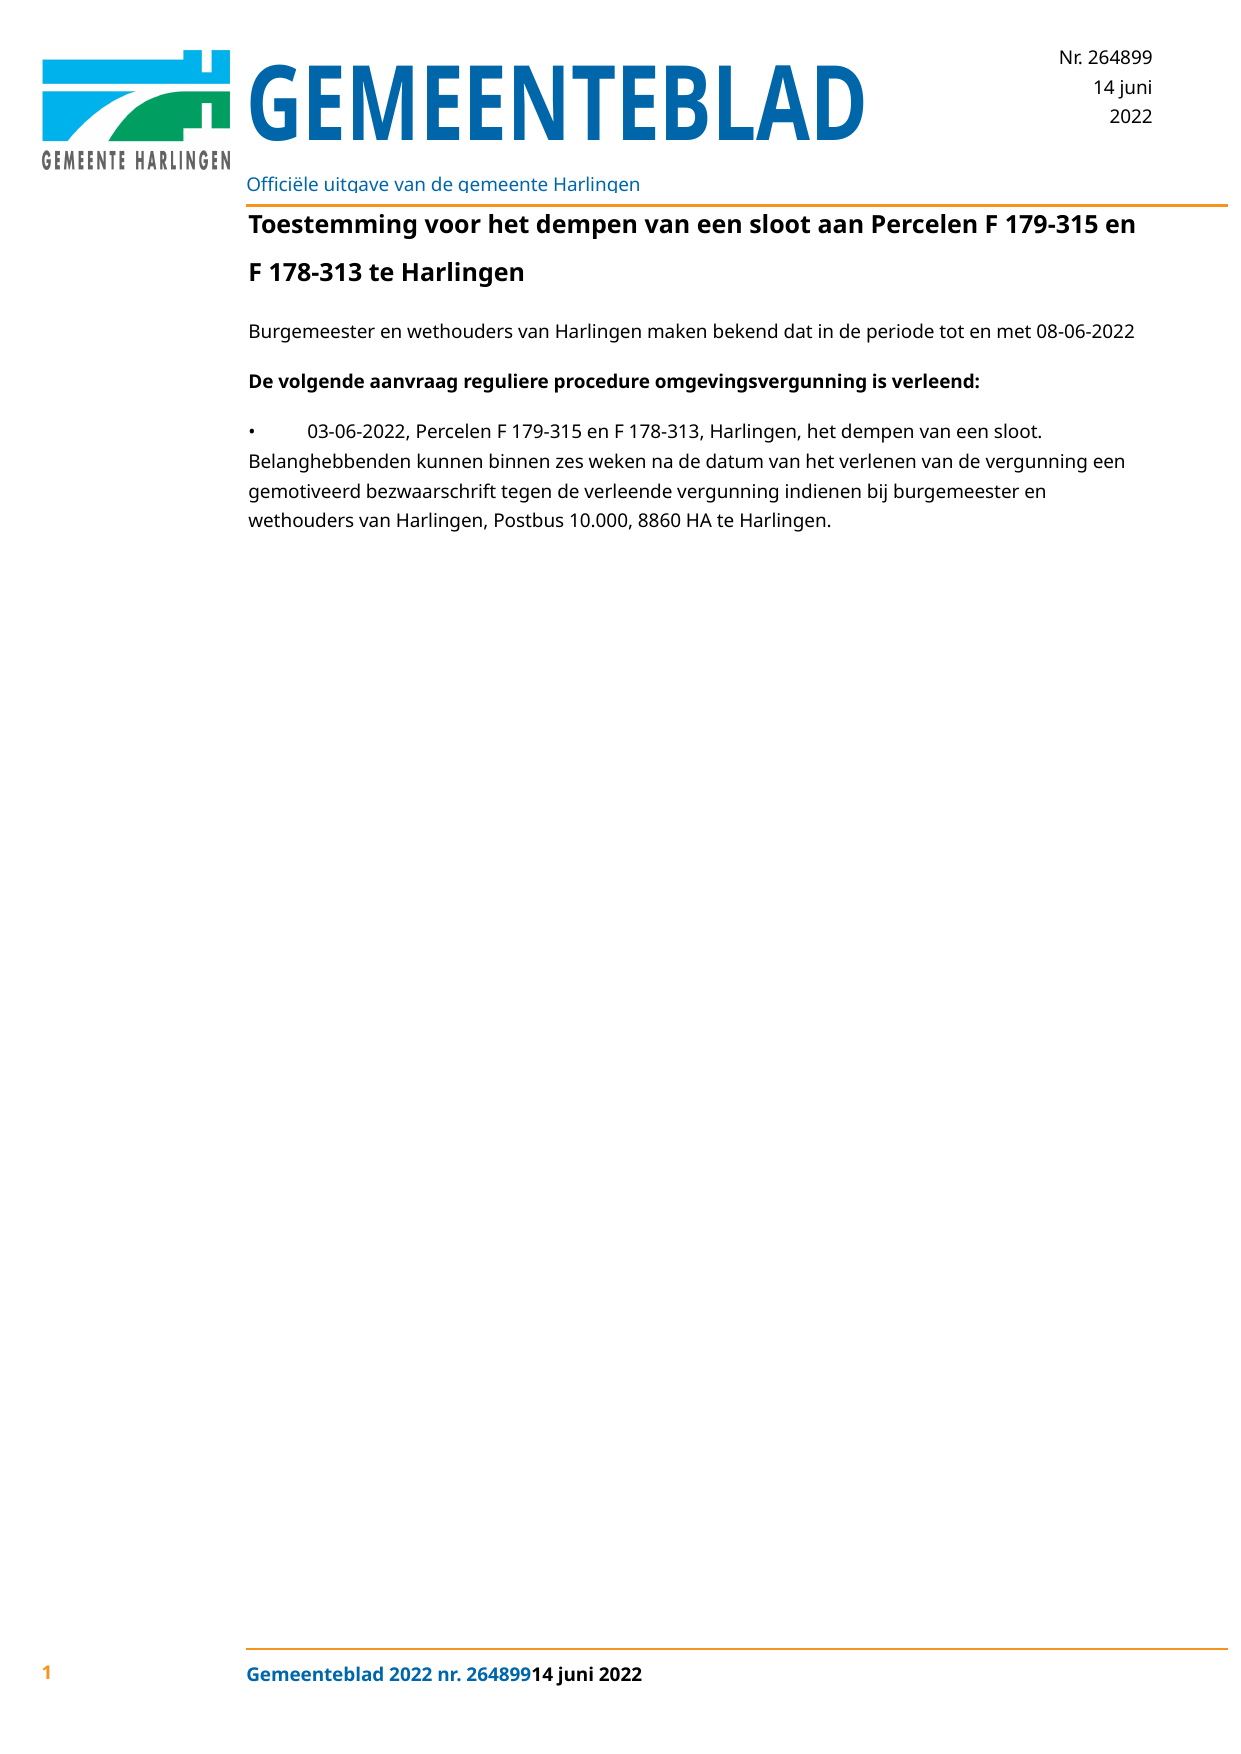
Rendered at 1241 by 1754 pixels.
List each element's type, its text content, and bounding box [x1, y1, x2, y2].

text De volgende aanvraag reguliere procedure omgevingsvergunning is verleend: [248, 368, 1152, 394]
text Burgemeester en wethouders van Harlingen maken bekend dat in de periode tot en met 08-06-2022 [248, 318, 1152, 344]
list 03-06-2022, Percelen F 179-315 en F 178-313, Harlingen, het dempen van een sloot. [248, 419, 1152, 444]
picture [41, 47, 231, 172]
text Belanghebbenden kunnen binnen zes weken na de datum van het verlenen van de vergunning een gemotiveerd bezwaarschrift tegen de verleende vergunning indienen bij burgemeester en wethouders van Harlingen, Postbus 10.000, 8860 HA te Harlingen. [248, 448, 1152, 533]
text Toestemming voor het dempen van een sloot aan Percelen F 179-315 en F 178-313 te Harlingen [248, 207, 1152, 288]
